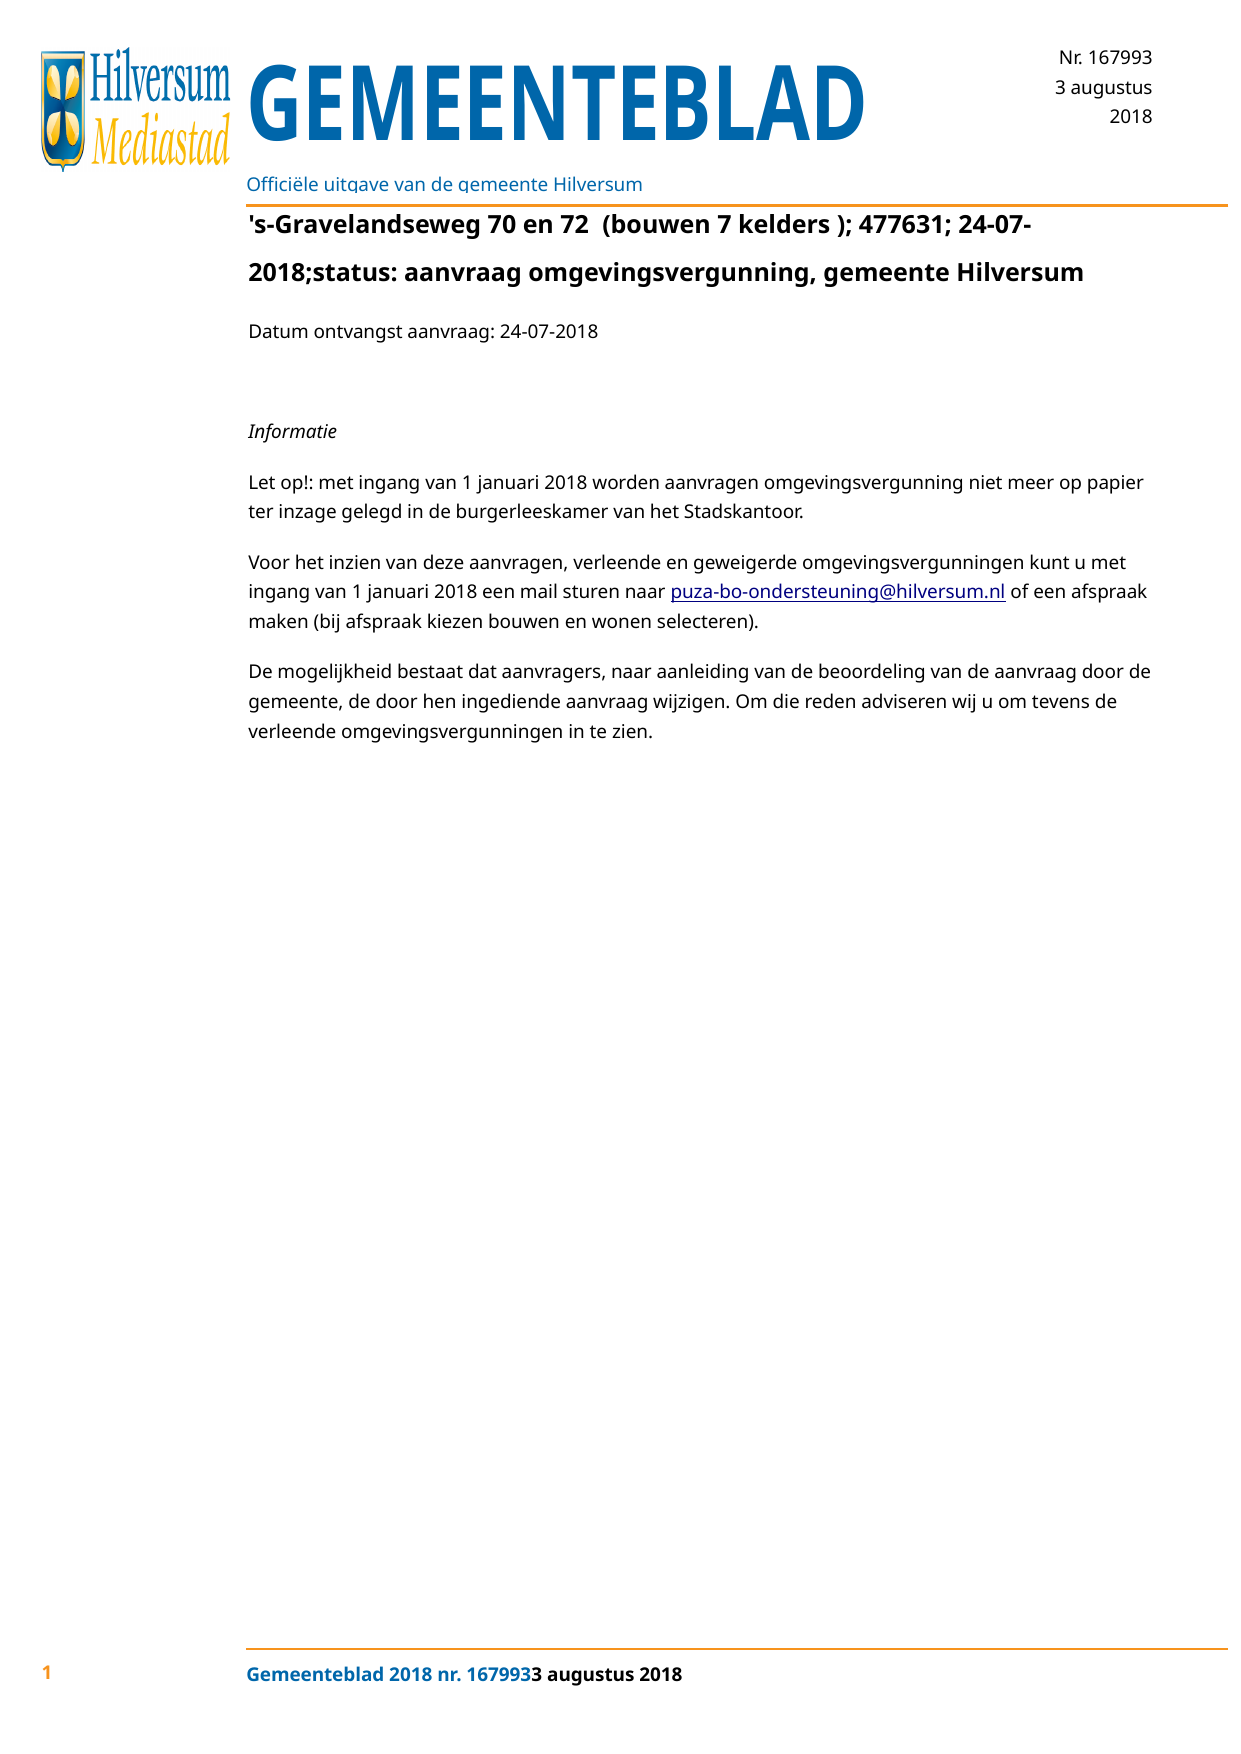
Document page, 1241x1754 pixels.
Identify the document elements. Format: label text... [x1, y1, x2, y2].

text Voor het inzien van deze aanvragen, verleende en geweigerde omgevingsvergunningen kunt u met ingang van 1 januari 2018 een mail sturen naar puza-bo-ondersteuning@hilversum.nl of een afspraak maken (bij afspraak kiezen bouwen en wonen selecteren). [248, 549, 1152, 634]
picture [41, 47, 231, 172]
text 's-Gravelandseweg 70 en 72 (bouwen 7 kelders ); 477631; 24-07-2018;status: aanvraag omgevingsvergunning, gemeente Hilversum [248, 207, 1152, 288]
text Let op!: met ingang van 1 januari 2018 worden aanvragen omgevingsvergunning niet meer op papier ter inzage gelegd in de burgerleeskamer van het Stadskantoor. [248, 469, 1152, 524]
text Datum ontvangst aanvraag: 24-07-2018 [248, 318, 1152, 344]
text De mogelijkheid bestaat dat aanvragers, naar aanleiding van de beoordeling van de aanvraag door de gemeente, de door hen ingediende aanvraag wijzigen. Om die reden adviseren wij u om tevens de verleende omgevingsvergunningen in te zien. [248, 659, 1152, 744]
text Informatie [248, 419, 1152, 444]
